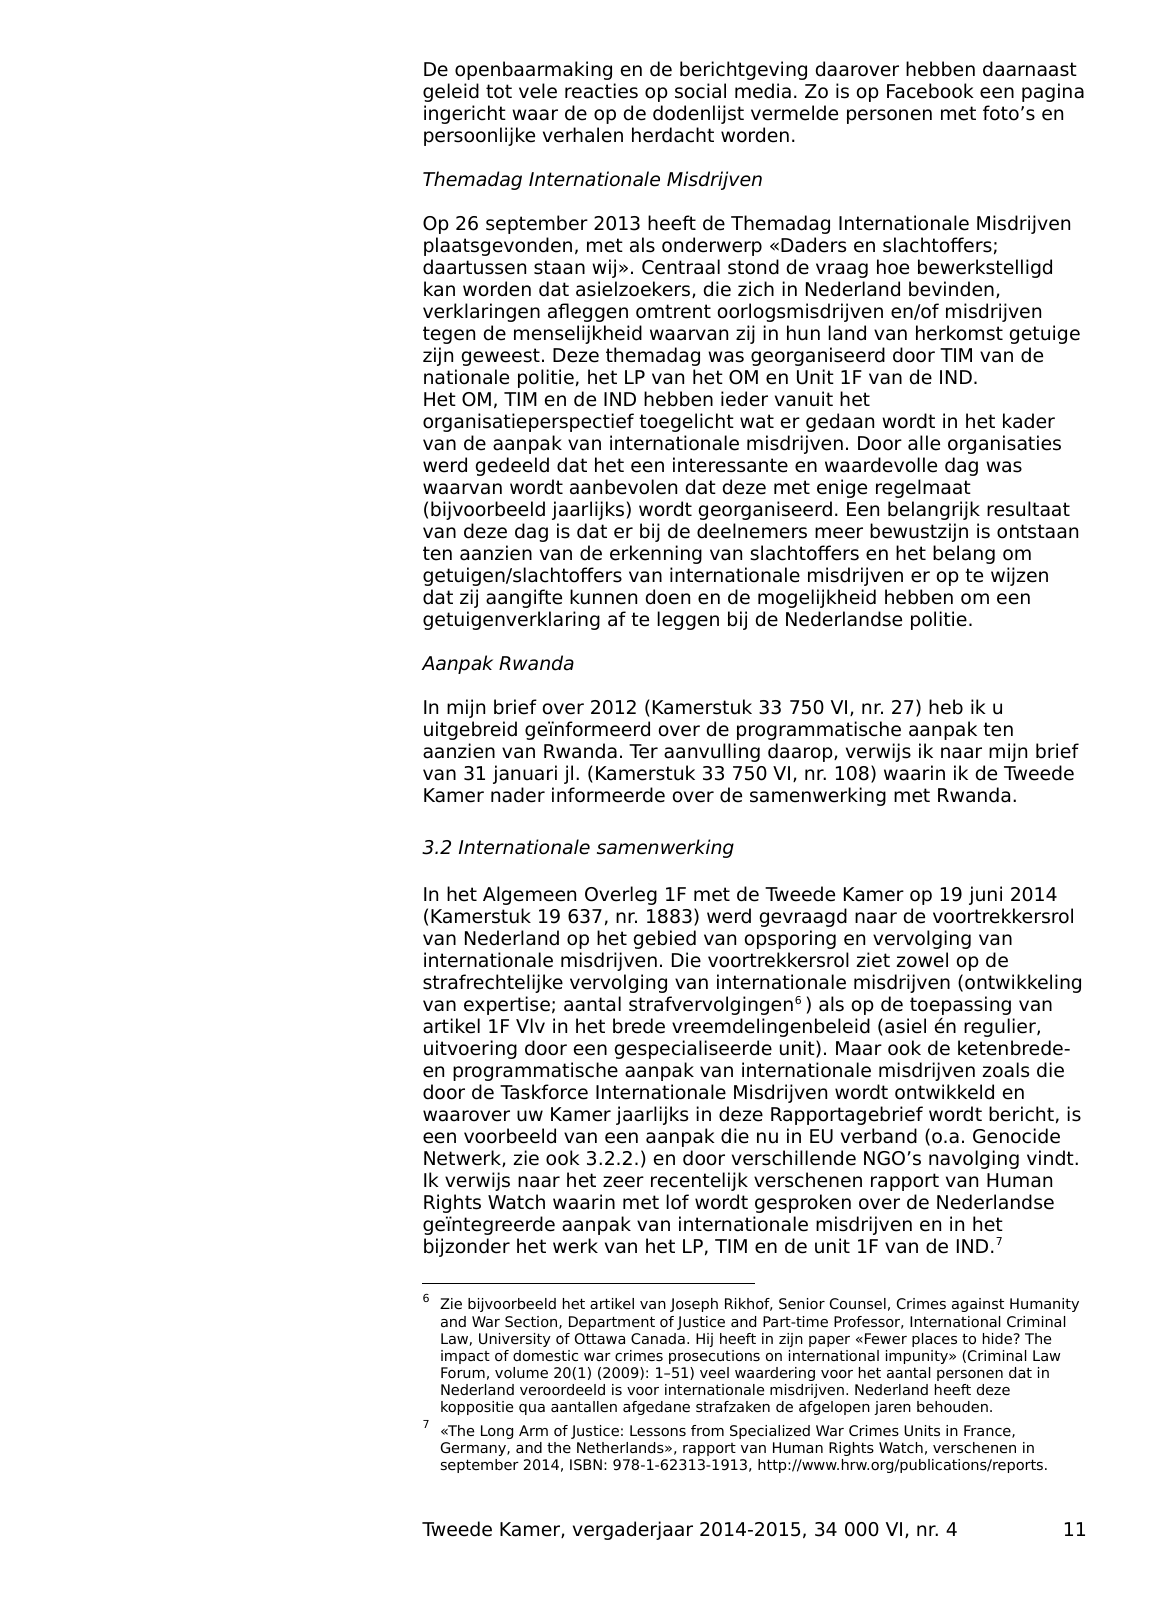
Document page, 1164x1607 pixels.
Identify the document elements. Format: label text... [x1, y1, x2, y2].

text Ik verwijs naar het zeer recentelijk verschenen rapport van Human Rights Watch waarin met lof wordt gesproken over de Nederlandse geïntegreerde aanpak van internationale misdrijven en in het bijzonder het werk van het LP, TIM en de unit 1F van de IND. [422, 1170, 1087, 1258]
text In mijn brief over 2012 (Kamerstuk 33 750 VI, nr. 27) heb ik u uitgebreid geïnformeerd over de programmatische aanpak ten aanzien van Rwanda. Ter aanvulling daarop, verwijs ik naar mijn brief van 31 januari jl. (Kamerstuk 33 750 VI, nr. 108) waarin ik de Tweede Kamer nader informeerde over de samenwerking met Rwanda. [422, 697, 1087, 807]
text Zie bijvoorbeeld het artikel van Joseph Rikhof, Senior Counsel, Crimes against Humanity and War Section, Department of Justice and Part-time Professor, International Criminal Law, University of Ottawa Canada. Hij heeft in zijn paper «Fewer places to hide? The impact of domestic war crimes prosecutions on international impunity» (Criminal Law Forum, volume 20(1) (2009): 1–51) veel waardering voor het aantal personen dat in Nederland veroordeeld is voor internationale misdrijven. Nederland heeft deze koppositie qua aantallen afgedane strafzaken de afgelopen jaren behouden. [422, 1292, 1087, 1416]
text De openbaarmaking en de berichtgeving daarover hebben daarnaast geleid tot vele reacties op social media. Zo is op Facebook een pagina ingericht waar de op de dodenlijst vermelde personen met foto’s en persoonlijke verhalen herdacht worden. [422, 59, 1087, 147]
subtitle 3.2 Internationale samenwerking [422, 837, 1087, 859]
subtitle Aanpak Rwanda [422, 653, 1087, 675]
text «The Long Arm of Justice: Lessons from Specialized War Crimes Units in France, Germany, and the Netherlands», rapport van Human Rights Watch, verschenen in september 2014, ISBN: 978-1-62313-1913, http://www.hrw.org/publications/reports. [422, 1418, 1087, 1474]
subtitle Themadag Internationale Misdrijven [422, 169, 1087, 191]
text In het Algemeen Overleg 1F met de Tweede Kamer op 19 juni 2014 (Kamerstuk 19 637, nr. 1883) werd gevraagd naar de voortrekkersrol van Nederland op het gebied van opsporing en vervolging van internationale misdrijven. Die voortrekkersrol ziet zowel op de strafrechtelijke vervolging van internationale misdrijven (ontwikkeling van expertise; aantal strafvervolgingen) als op de toepassing van artikel 1F Vlv in het brede vreemdelingenbeleid (asiel én regulier, uitvoering door een gespecialiseerde unit). Maar ook de ketenbrede- en programmatische aanpak van internationale misdrijven zoals die door de Taskforce Internationale Misdrijven wordt ontwikkeld en waarover uw Kamer jaarlijks in deze Rapportagebrief wordt bericht, is een voorbeeld van een aanpak die nu in EU verband (o.a. Genocide Netwerk, zie ook 3.2.2.) en door verschillende NGO’s navolging vindt. [422, 884, 1087, 1170]
text Het OM, TIM en de IND hebben ieder vanuit het organisatieperspectief toegelicht wat er gedaan wordt in het kader van de aanpak van internationale misdrijven. Door alle organisaties werd gedeeld dat het een interessante en waardevolle dag was waarvan wordt aanbevolen dat deze met enige regelmaat (bijvoorbeeld jaarlijks) wordt georganiseerd. Een belangrijk resultaat van deze dag is dat er bij de deelnemers meer bewustzijn is ontstaan ten aanzien van de erkenning van slachtoffers en het belang om getuigen/slachtoffers van internationale misdrijven er op te wijzen dat zij aangifte kunnen doen en de mogelijkheid hebben om een getuigenverklaring af te leggen bij de Nederlandse politie. [422, 389, 1087, 631]
text Op 26 september 2013 heeft de Themadag Internationale Misdrijven plaatsgevonden, met als onderwerp «Daders en slachtoffers; daartussen staan wij». Centraal stond de vraag hoe bewerkstelligd kan worden dat asielzoekers, die zich in Nederland bevinden, verklaringen afleggen omtrent oorlogsmisdrijven en/of misdrijven tegen de menselijkheid waarvan zij in hun land van herkomst getuige zijn geweest. Deze themadag was georganiseerd door TIM van de nationale politie, het LP van het OM en Unit 1F van de IND. [422, 213, 1087, 389]
